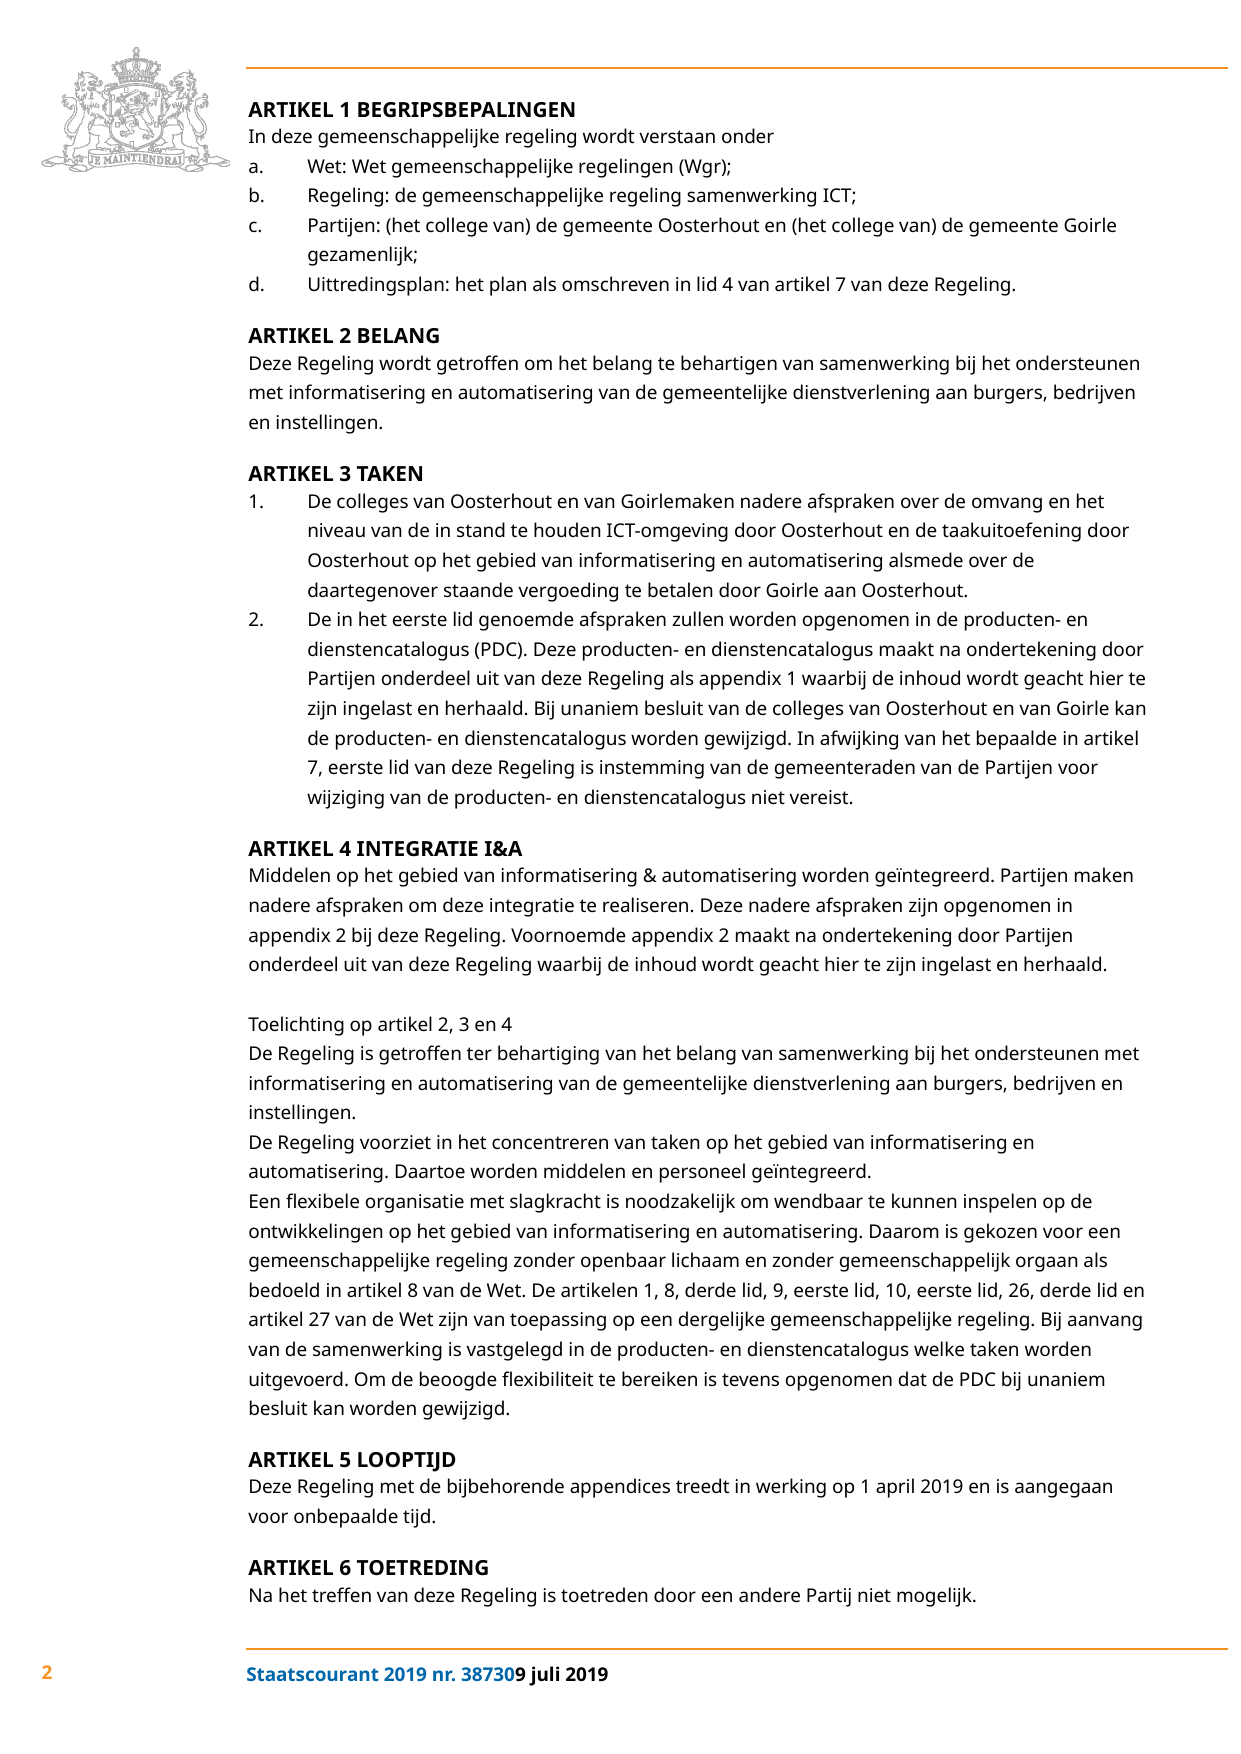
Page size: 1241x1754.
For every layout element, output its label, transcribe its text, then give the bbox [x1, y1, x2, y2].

list Regeling: de gemeenschappelijke regeling samenwerking ICT; [248, 182, 1152, 208]
text ARTIKEL 3 TAKEN [248, 459, 1152, 488]
list De in het eerste lid genoemde afspraken zullen worden opgenomen in de producten- en dienstencatalogus (PDC). Deze producten- en dienstencatalogus maakt na ondertekening door Partijen onderdeel uit van deze Regeling als appendix 1 waarbij de inhoud wordt geacht hier te zijn ingelast en herhaald. Bij unaniem besluit van de colleges van Oosterhout en van Goirle kan de producten- en dienstencatalogus worden gewijzigd. In afwijking van het bepaalde in artikel 7, eerste lid van deze Regeling is instemming van de gemeenteraden van de Partijen voor wijziging van de producten- en dienstencatalogus niet vereist. [248, 606, 1152, 809]
text Deze Regeling met de bijbehorende appendices treedt in werking op 1 april 2019 en is aangegaan voor onbepaalde tijd. [248, 1473, 1152, 1529]
text ARTIKEL 1 BEGRIPSBEPALINGEN [248, 95, 1152, 123]
list Uittredingsplan: het plan als omschreven in lid 4 van artikel 7 van deze Regeling. [248, 271, 1152, 297]
text Deze Regeling wordt getroffen om het belang te behartigen van samenwerking bij het ondersteunen met informatisering en automatisering van de gemeentelijke dienstverlening aan burgers, bedrijven en instellingen. [248, 350, 1152, 435]
text Na het treffen van deze Regeling is toetreden door een andere Partij niet mogelijk. [248, 1582, 1152, 1608]
list De colleges van Oosterhout en van Goirlemaken nadere afspraken over de omvang en het niveau van de in stand te houden ICT-omgeving door Oosterhout en de taakuitoefening door Oosterhout op het gebied van informatisering en automatisering alsmede over de daartegenover staande vergoeding te betalen door Goirle aan Oosterhout. [248, 488, 1152, 602]
list Partijen: (het college van) de gemeente Oosterhout en (het college van) de gemeente Goirle gezamenlijk; [248, 212, 1152, 267]
text Middelen op het gebied van informatisering & automatisering worden geïntegreerd. Partijen maken nadere afspraken om deze integratie te realiseren. Deze nadere afspraken zijn opgenomen in appendix 2 bij deze Regeling. Voornoemde appendix 2 maakt na ondertekening door Partijen onderdeel uit van deze Regeling waarbij de inhoud wordt geacht hier te zijn ingelast en herhaald. [248, 863, 1152, 977]
text ARTIKEL 2 BELANG [248, 322, 1152, 350]
list Wet: Wet gemeenschappelijke regelingen (Wgr); [248, 153, 1152, 178]
text ARTIKEL 6 TOETREDING [248, 1553, 1152, 1582]
text ARTIKEL 5 LOOPTIJD [248, 1445, 1152, 1473]
picture [41, 47, 231, 172]
table_header Toelichting op artikel 2, 3 en 4 De Regeling is getroffen ter behartiging van het belang van samenwerking bij het ondersteunen met informatisering en automatisering van de gemeentelijke dienstverlening aan burgers, bedrijven en instellingen. De Regeling voorziet in het concentreren van taken op het gebied van informatisering en automatisering. Daartoe worden middelen en personeel geïntegreerd. Een flexibele organisatie met slagkracht is noodzakelijk om wendbaar te kunnen inspelen op de ontwikkelingen op het gebied van informatisering en automatisering. Daarom is gekozen voor een gemeenschappelijke regeling zonder openbaar lichaam en zonder gemeenschappelijk orgaan als bedoeld in artikel 8 van de Wet. De artikelen 1, 8, derde lid, 9, eerste lid, 10, eerste lid, 26, derde lid en artikel 27 van de Wet zijn van toepassing op een dergelijke gemeenschappelijke regeling. Bij aanvang van de samenwerking is vastgelegd in de producten- en dienstencatalogus welke taken worden uitgevoerd. Om de beoogde flexibiliteit te bereiken is tevens opgenomen dat de PDC bij unaniem besluit kan worden gewijzigd. [248, 1011, 1152, 1421]
text ARTIKEL 4 INTEGRATIE I&A [248, 834, 1152, 863]
text In deze gemeenschappelijke regeling wordt verstaan onder [248, 123, 1152, 149]
